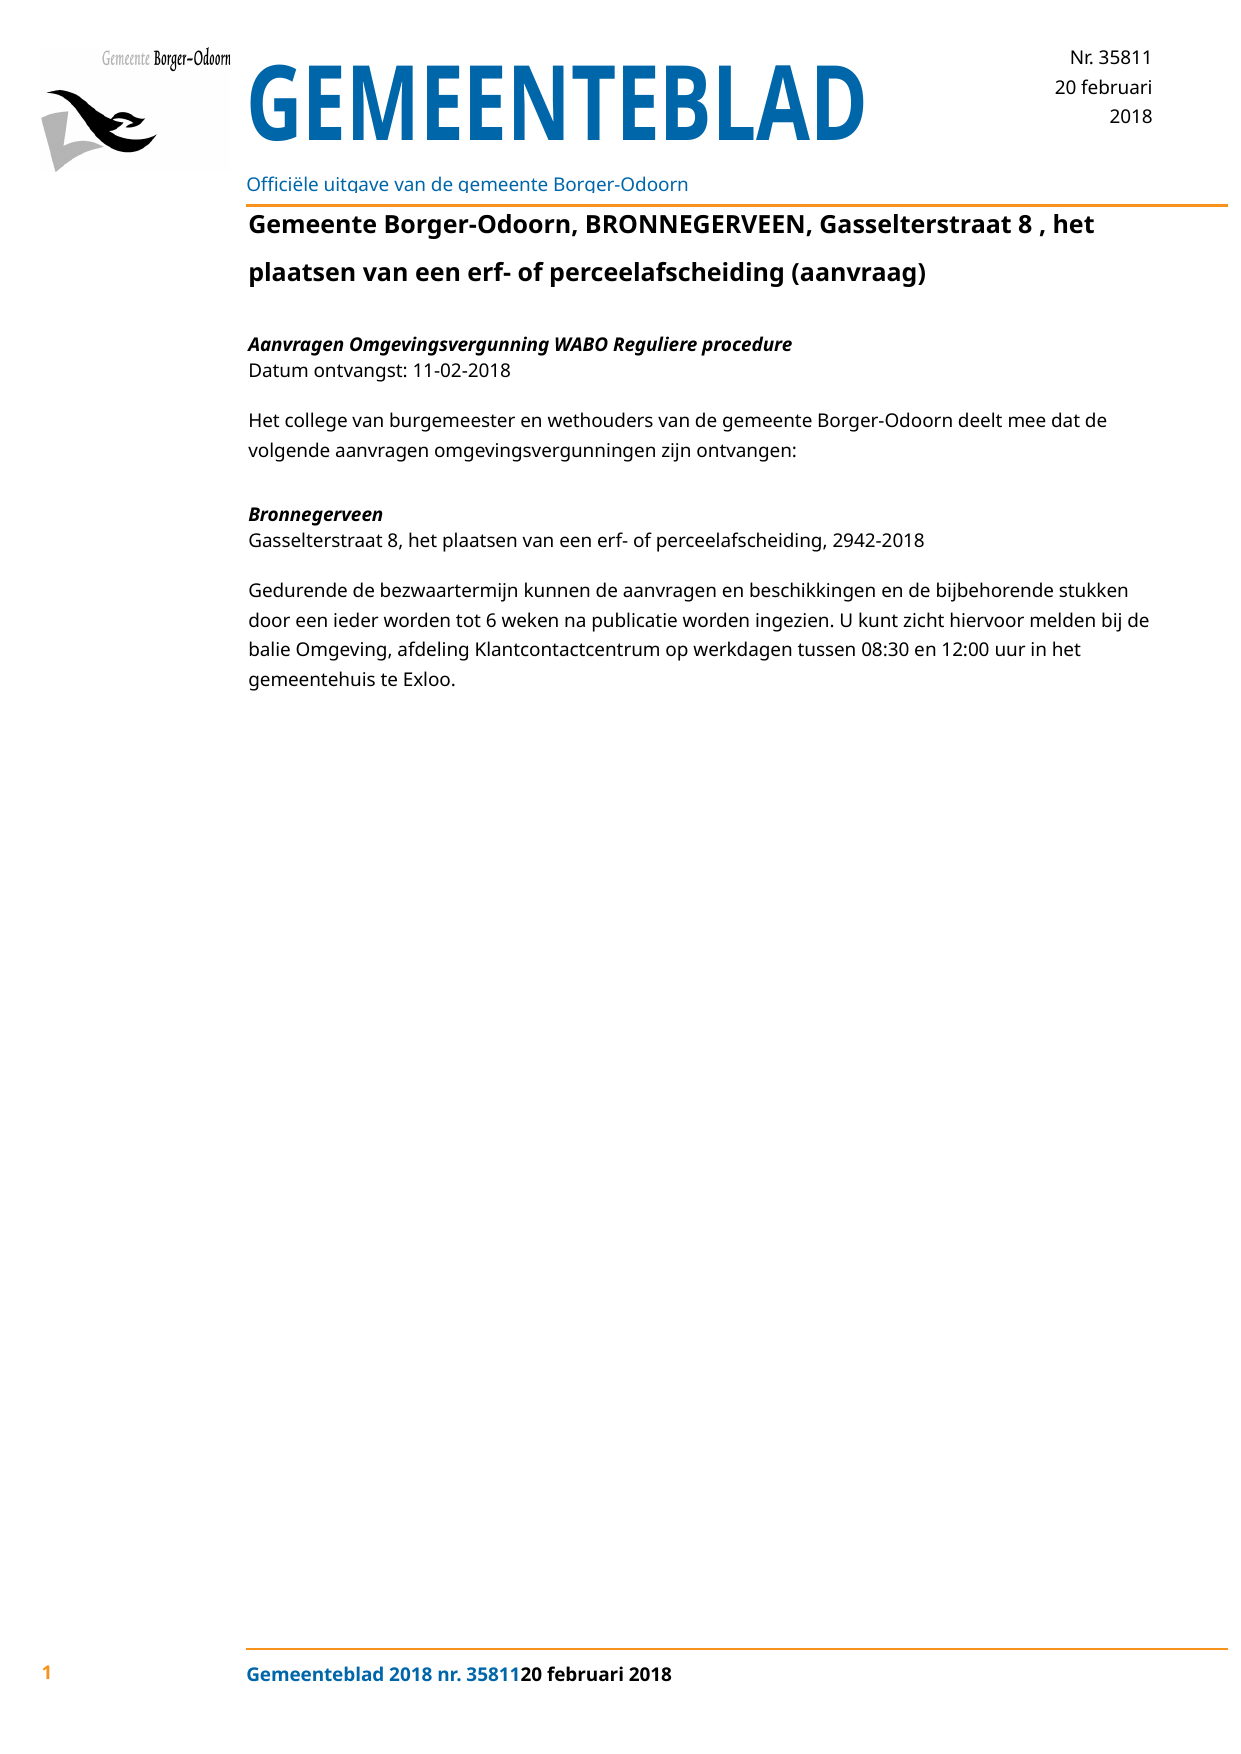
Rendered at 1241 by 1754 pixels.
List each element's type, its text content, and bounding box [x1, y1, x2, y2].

picture [41, 47, 231, 172]
text Gedurende de bezwaartermijn kunnen de aanvragen en beschikkingen en de bijbehorende stukken door een ieder worden tot 6 weken na publicatie worden ingezien. U kunt zicht hiervoor melden bij de balie Omgeving, afdeling Klantcontactcentrum op werkdagen tussen 08:30 en 12:00 uur in het gemeentehuis te Exloo. [248, 577, 1152, 692]
text Datum ontvangst: 11-02-2018 [248, 357, 1152, 383]
text Gasselterstraat 8, het plaatsen van een erf- of perceelafscheiding, 2942-2018 [248, 527, 1152, 553]
text Gemeente Borger-Odoorn, BRONNEGERVEEN, Gasselterstraat 8 , het plaatsen van een erf- of perceelafscheiding (aanvraag) [248, 207, 1152, 288]
text Bronnegerveen [248, 501, 1152, 527]
text Het college van burgemeester en wethouders van de gemeente Borger-Odoorn deelt mee dat de volgende aanvragen omgevingsvergunningen zijn ontvangen: [248, 408, 1152, 463]
text Aanvragen Omgevingsvergunning WABO Reguliere procedure [248, 331, 1152, 357]
